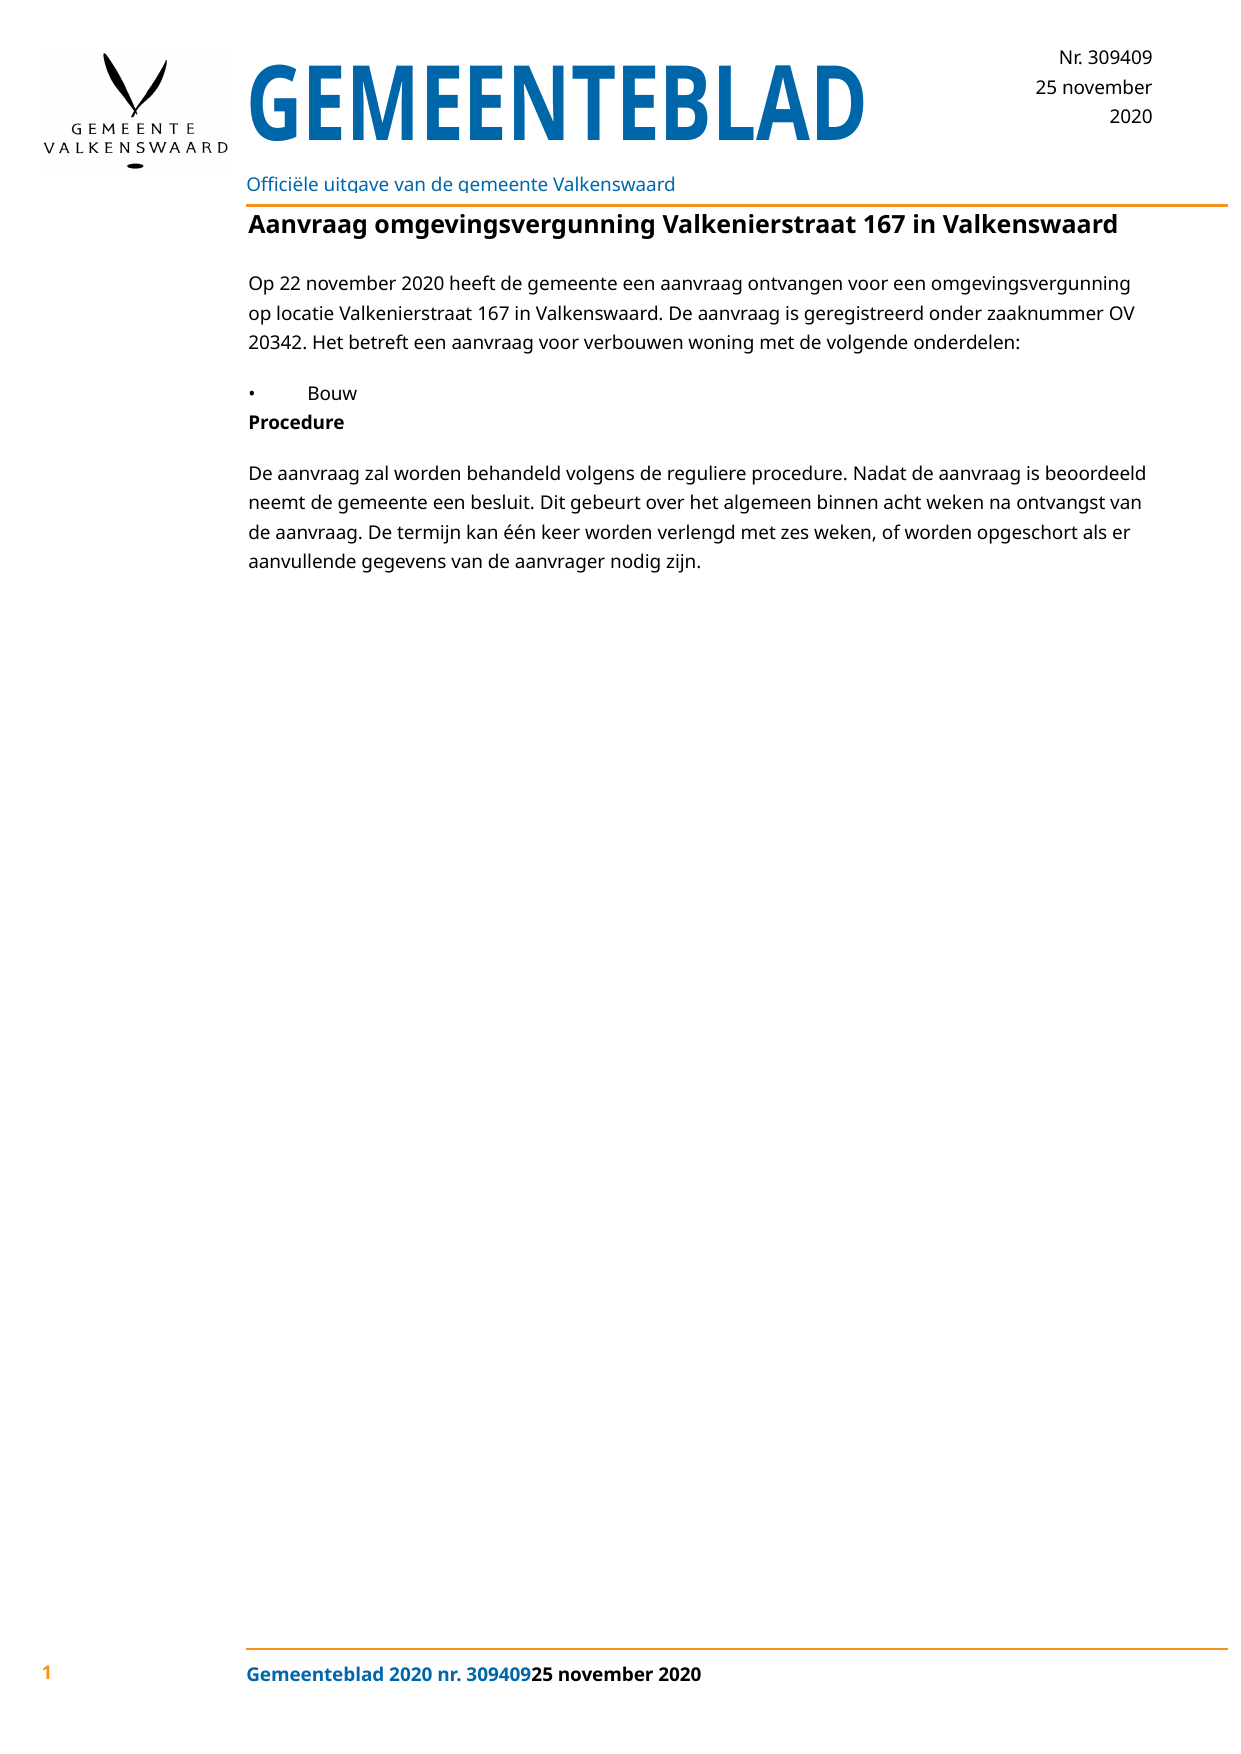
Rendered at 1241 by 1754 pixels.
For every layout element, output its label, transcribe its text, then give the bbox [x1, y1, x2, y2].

list Bouw [248, 380, 1152, 406]
text Aanvraag omgevingsvergunning Valkenierstraat 167 in Valkenswaard [248, 207, 1152, 241]
text De aanvraag zal worden behandeld volgens de reguliere procedure. Nadat de aanvraag is beoordeeld neemt de gemeente een besluit. Dit gebeurt over het algemeen binnen acht weken na ontvangst van de aanvraag. De termijn kan één keer worden verlengd met zes weken, of worden opgeschort als er aanvullende gegevens van de aanvrager nodig zijn. [248, 460, 1152, 574]
text Op 22 november 2020 heeft de gemeente een aanvraag ontvangen voor een omgevingsvergunning op locatie Valkenierstraat 167 in Valkenswaard. De aanvraag is geregistreerd onder zaaknummer OV 20342. Het betreft een aanvraag voor verbouwen woning met de volgende onderdelen: [248, 270, 1152, 355]
text Procedure [248, 409, 1152, 435]
picture [41, 47, 231, 172]
